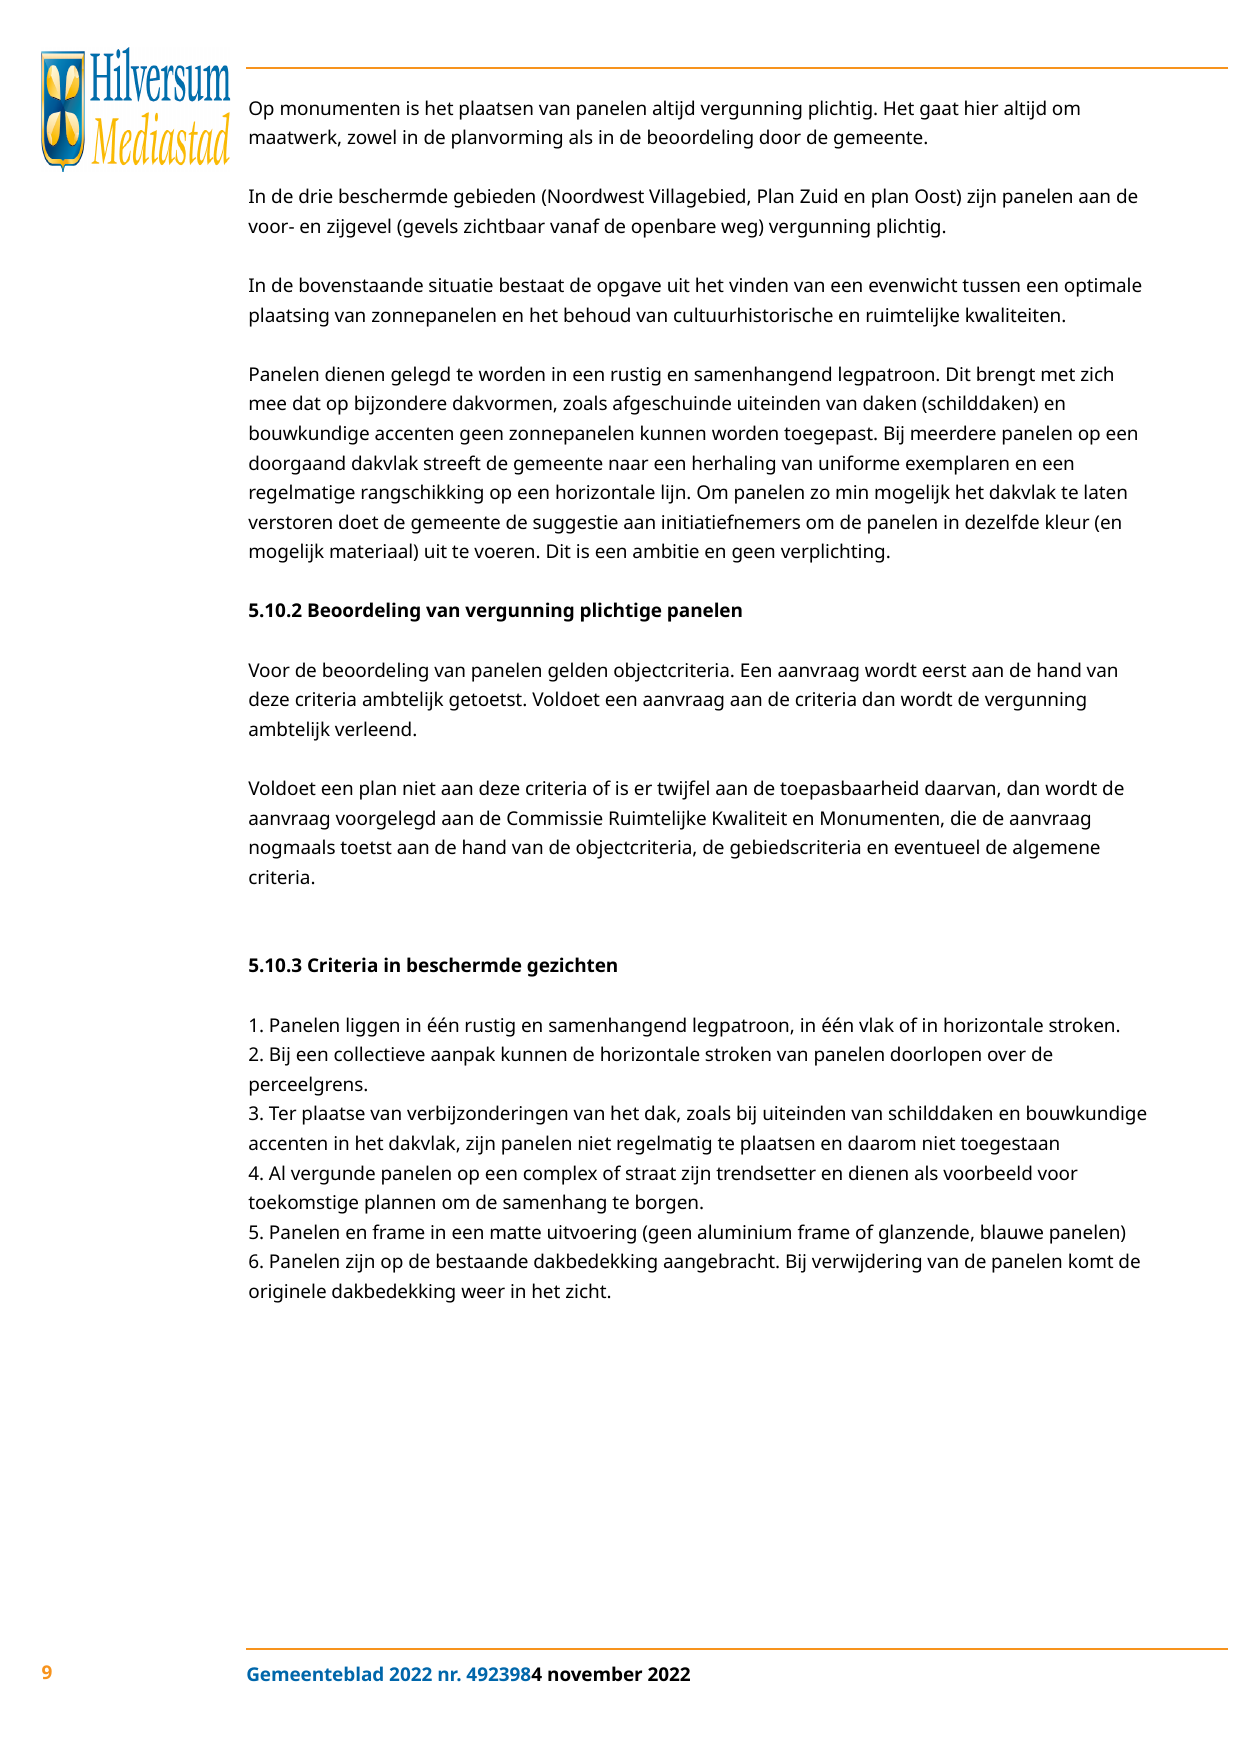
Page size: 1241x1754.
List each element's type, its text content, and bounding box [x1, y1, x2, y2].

text Op monumenten is het plaatsen van panelen altijd vergunning plichtig. Het gaat hier altijd om maatwerk, zowel in de planvorming als in de beoordeling door de gemeente. [248, 95, 1152, 150]
text 5.10.2 Beoordeling van vergunning plichtige panelen [248, 598, 1152, 623]
text 5.10.3 Criteria in beschermde gezichten [248, 953, 1152, 978]
picture [41, 47, 231, 172]
text In de drie beschermde gebieden (Noordwest Villagebied, Plan Zuid en plan Oost) zijn panelen aan de voor- en zijgevel (gevels zichtbaar vanaf de openbare weg) vergunning plichtig. [248, 183, 1152, 239]
text 1. Panelen liggen in één rustig en samenhangend legpatroon, in één vlak of in horizontale stroken. [248, 1012, 1152, 1038]
text Voldoet een plan niet aan deze criteria of is er twijfel aan de toepasbaarheid daarvan, dan wordt de aanvraag voorgelegd aan de Commissie Ruimtelijke Kwaliteit en Monumenten, die de aanvraag nogmaals toetst aan de hand van de objectcriteria, de gebiedscriteria en eventueel de algemene criteria. [248, 775, 1152, 890]
text 3. Ter plaatse van verbijzonderingen van het dak, zoals bij uiteinden van schilddaken en bouwkundige accenten in het dakvlak, zijn panelen niet regelmatig te plaatsen en daarom niet toegestaan [248, 1101, 1152, 1156]
text 4. Al vergunde panelen op een complex of straat zijn trendsetter en dienen als voorbeeld voor toekomstige plannen om de samenhang te borgen. [248, 1160, 1152, 1215]
text In de bovenstaande situatie bestaat de opgave uit het vinden van een evenwicht tussen een optimale plaatsing van zonnepanelen en het behoud van cultuurhistorische en ruimtelijke kwaliteiten. [248, 272, 1152, 328]
text 2. Bij een collectieve aanpak kunnen de horizontale stroken van panelen doorlopen over de perceelgrens. [248, 1041, 1152, 1097]
text Panelen dienen gelegd te worden in een rustig en samenhangend legpatroon. Dit brengt met zich mee dat op bijzondere dakvormen, zoals afgeschuinde uiteinden van daken (schilddaken) en bouwkundige accenten geen zonnepanelen kunnen worden toegepast. Bij meerdere panelen op een doorgaand dakvlak streeft de gemeente naar een herhaling van uniforme exemplaren en een regelmatige rangschikking op een horizontale lijn. Om panelen zo min mogelijk het dakvlak te laten verstoren doet de gemeente de suggestie aan initiatiefnemers om de panelen in dezelfde kleur (en mogelijk materiaal) uit te voeren. Dit is een ambitie en geen verplichting. [248, 361, 1152, 564]
text Voor de beoordeling van panelen gelden objectcriteria. Een aanvraag wordt eerst aan de hand van deze criteria ambtelijk getoetst. Voldoet een aanvraag aan de criteria dan wordt de vergunning ambtelijk verleend. [248, 657, 1152, 742]
text 5. Panelen en frame in een matte uitvoering (geen aluminium frame of glanzende, blauwe panelen) [248, 1219, 1152, 1245]
text 6. Panelen zijn op de bestaande dakbedekking aangebracht. Bij verwijdering van de panelen komt de originele dakbedekking weer in het zicht. [248, 1248, 1152, 1304]
